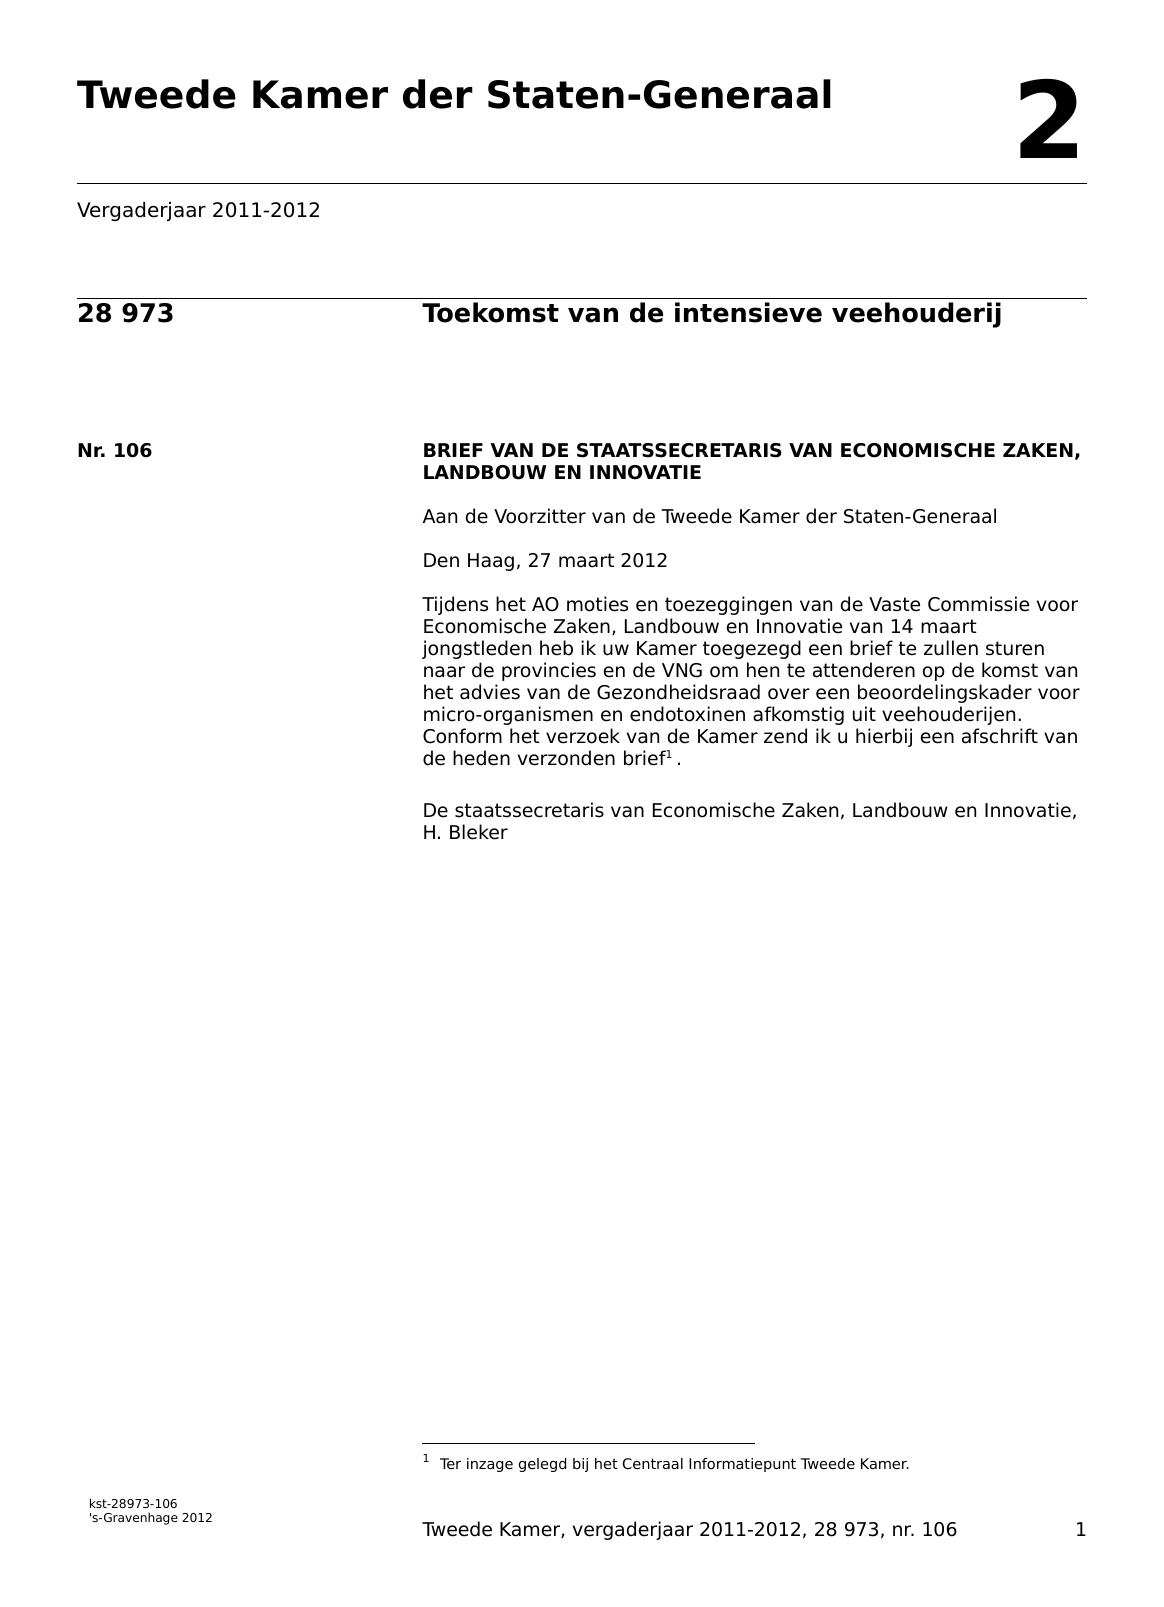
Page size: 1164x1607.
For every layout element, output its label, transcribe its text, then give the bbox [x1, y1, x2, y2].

text Conform het verzoek van de Kamer zend ik u hierbij een afschrift van de heden verzonden brief. [422, 726, 1087, 770]
text De staatssecretaris van Economische Zaken, Landbouw en Innovatie, H. Bleker [422, 800, 1087, 844]
text 's-Gravenhage 2012 [88, 1511, 323, 1525]
text kst-28973-106 [88, 1497, 323, 1511]
text Den Haag, 27 maart 2012 [422, 550, 1087, 572]
text Tijdens het AO moties en toezeggingen van de Vaste Commissie voor Economische Zaken, Landbouw en Innovatie van 14 maart jongstleden heb ik uw Kamer toegezegd een brief te zullen sturen naar de provincies en de VNG om hen te attenderen op de komst van het advies van de Gezondheidsraad over een beoordelingskader voor micro-organismen en endotoxinen afkomstig uit veehouderijen. [422, 594, 1087, 726]
table_cell Vergaderjaar 2011-2012 [77, 184, 1087, 298]
text Ter inzage gelegd bij het Centraal Informatiepunt Tweede Kamer. [422, 1452, 1087, 1474]
subtitle Nr. 106 BRIEF VAN DE STAATSSECRETARIS VAN ECONOMISCHE ZAKEN, LANDBOUW EN INNOVATIE [77, 440, 1087, 484]
subtitle 28 973 Toekomst van de intensieve veehouderij [77, 299, 1087, 329]
table_header 2 [886, 59, 1087, 183]
table_header Tweede Kamer der Staten-Generaal [77, 59, 886, 183]
text Aan de Voorzitter van de Tweede Kamer der Staten-Generaal [422, 506, 1087, 528]
